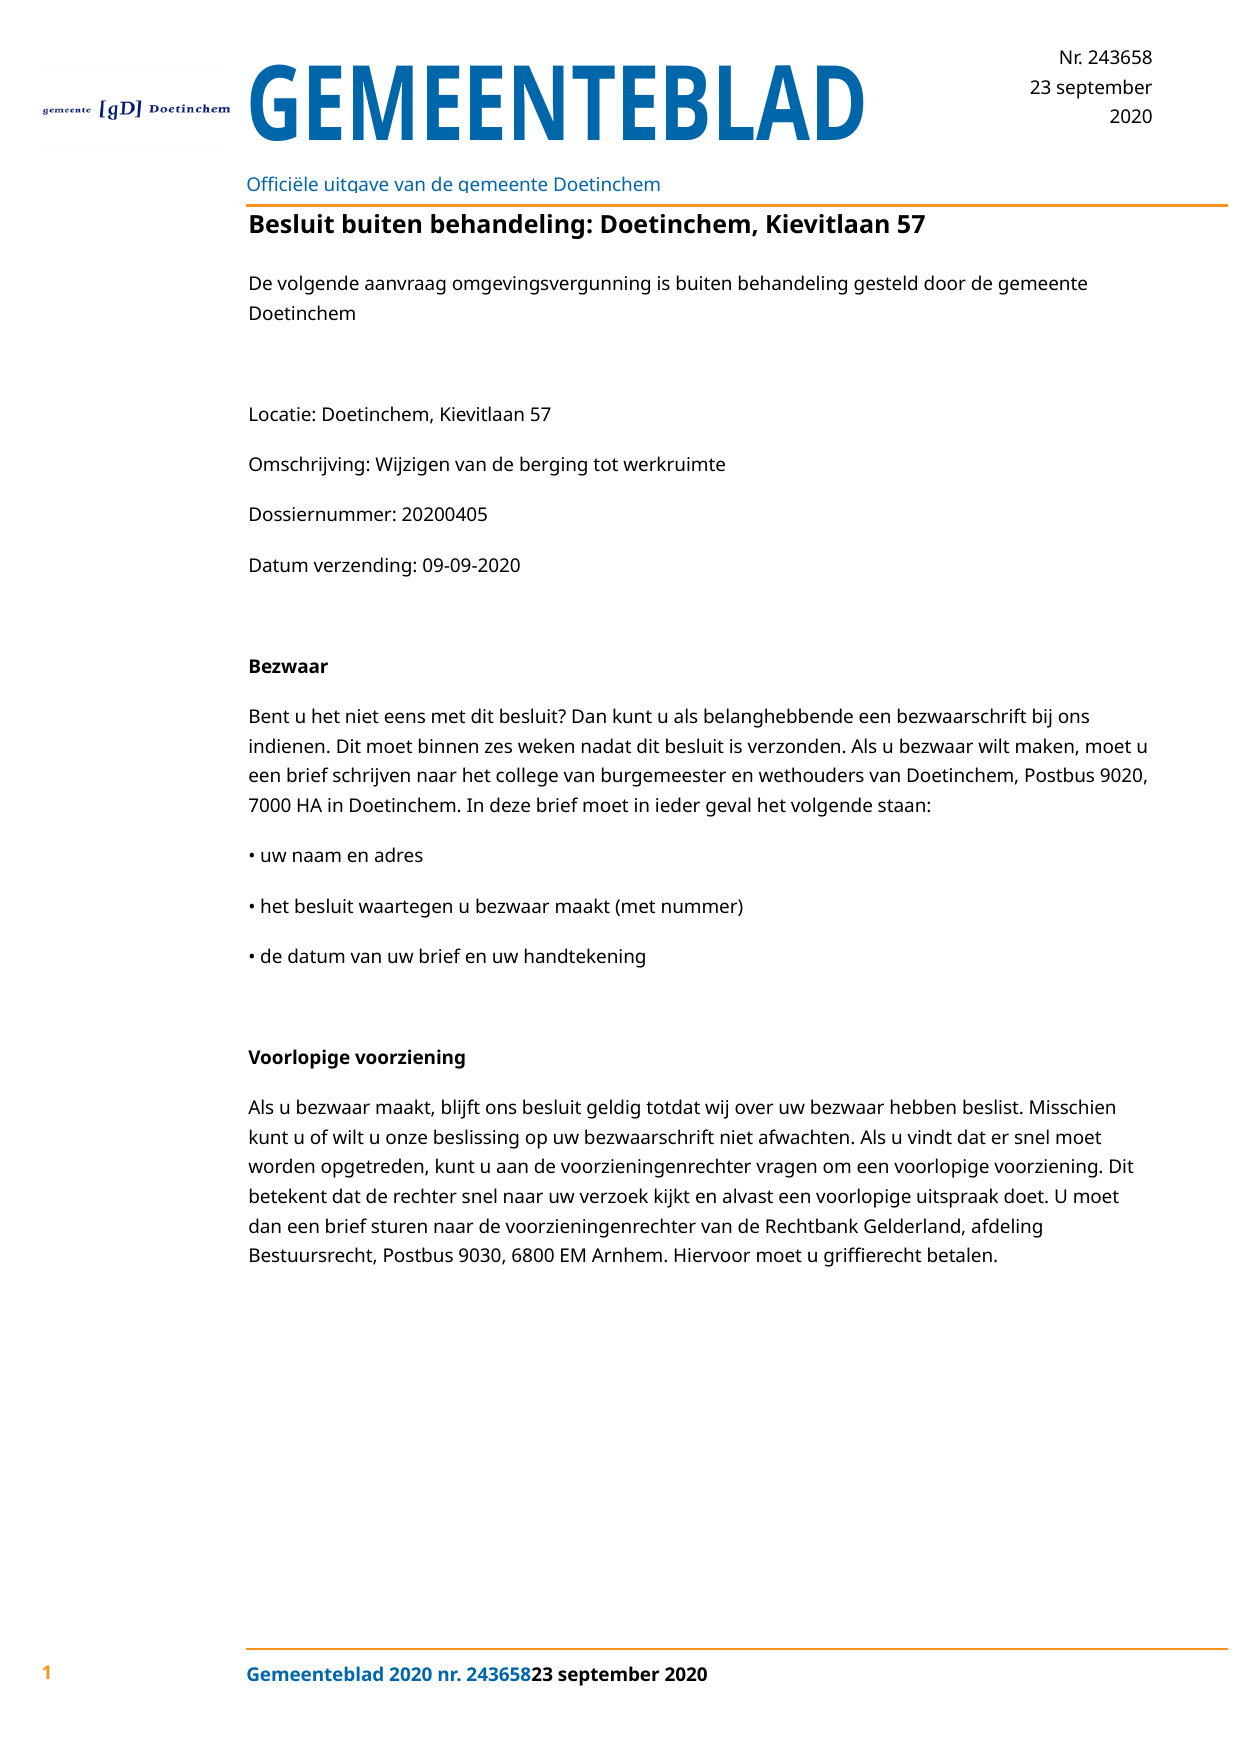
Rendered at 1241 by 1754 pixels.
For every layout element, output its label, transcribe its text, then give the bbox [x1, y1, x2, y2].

text • de datum van uw brief en uw handtekening [248, 943, 1152, 969]
text Voorlopige voorziening [248, 1044, 1152, 1070]
picture [41, 47, 231, 172]
text Als u bezwaar maakt, blijft ons besluit geldig totdat wij over uw bezwaar hebben beslist. Misschien kunt u of wilt u onze beslissing op uw bezwaarschrift niet afwachten. Als u vindt dat er snel moet worden opgetreden, kunt u aan de voorzieningenrechter vragen om een voorlopige voorziening. Dit betekent dat de rechter snel naar uw verzoek kijkt en alvast een voorlopige uitspraak doet. U moet dan een brief sturen naar de voorzieningenrechter van de Rechtbank Gelderland, afdeling Bestuursrecht, Postbus 9030, 6800 EM Arnhem. Hiervoor moet u griffierecht betalen. [248, 1094, 1152, 1268]
text Datum verzending: 09-09-2020 [248, 552, 1152, 578]
text De volgende aanvraag omgevingsvergunning is buiten behandeling gesteld door de gemeente Doetinchem [248, 270, 1152, 326]
text Dossiernummer: 20200405 [248, 502, 1152, 527]
text Besluit buiten behandeling: Doetinchem, Kievitlaan 57 [248, 207, 1152, 241]
text Bezwaar [248, 653, 1152, 678]
text • uw naam en adres [248, 842, 1152, 868]
text • het besluit waartegen u bezwaar maakt (met nummer) [248, 893, 1152, 918]
text Locatie: Doetinchem, Kievitlaan 57 [248, 401, 1152, 426]
text Bent u het niet eens met dit besluit? Dan kunt u als belanghebbende een bezwaarschrift bij ons indienen. Dit moet binnen zes weken nadat dit besluit is verzonden. Als u bezwaar wilt maken, moet u een brief schrijven naar het college van burgemeester en wethouders van Doetinchem, Postbus 9020, 7000 HA in Doetinchem. In deze brief moet in ieder geval het volgende staan: [248, 703, 1152, 818]
text Omschrijving: Wijzigen van de berging tot werkruimte [248, 451, 1152, 477]
